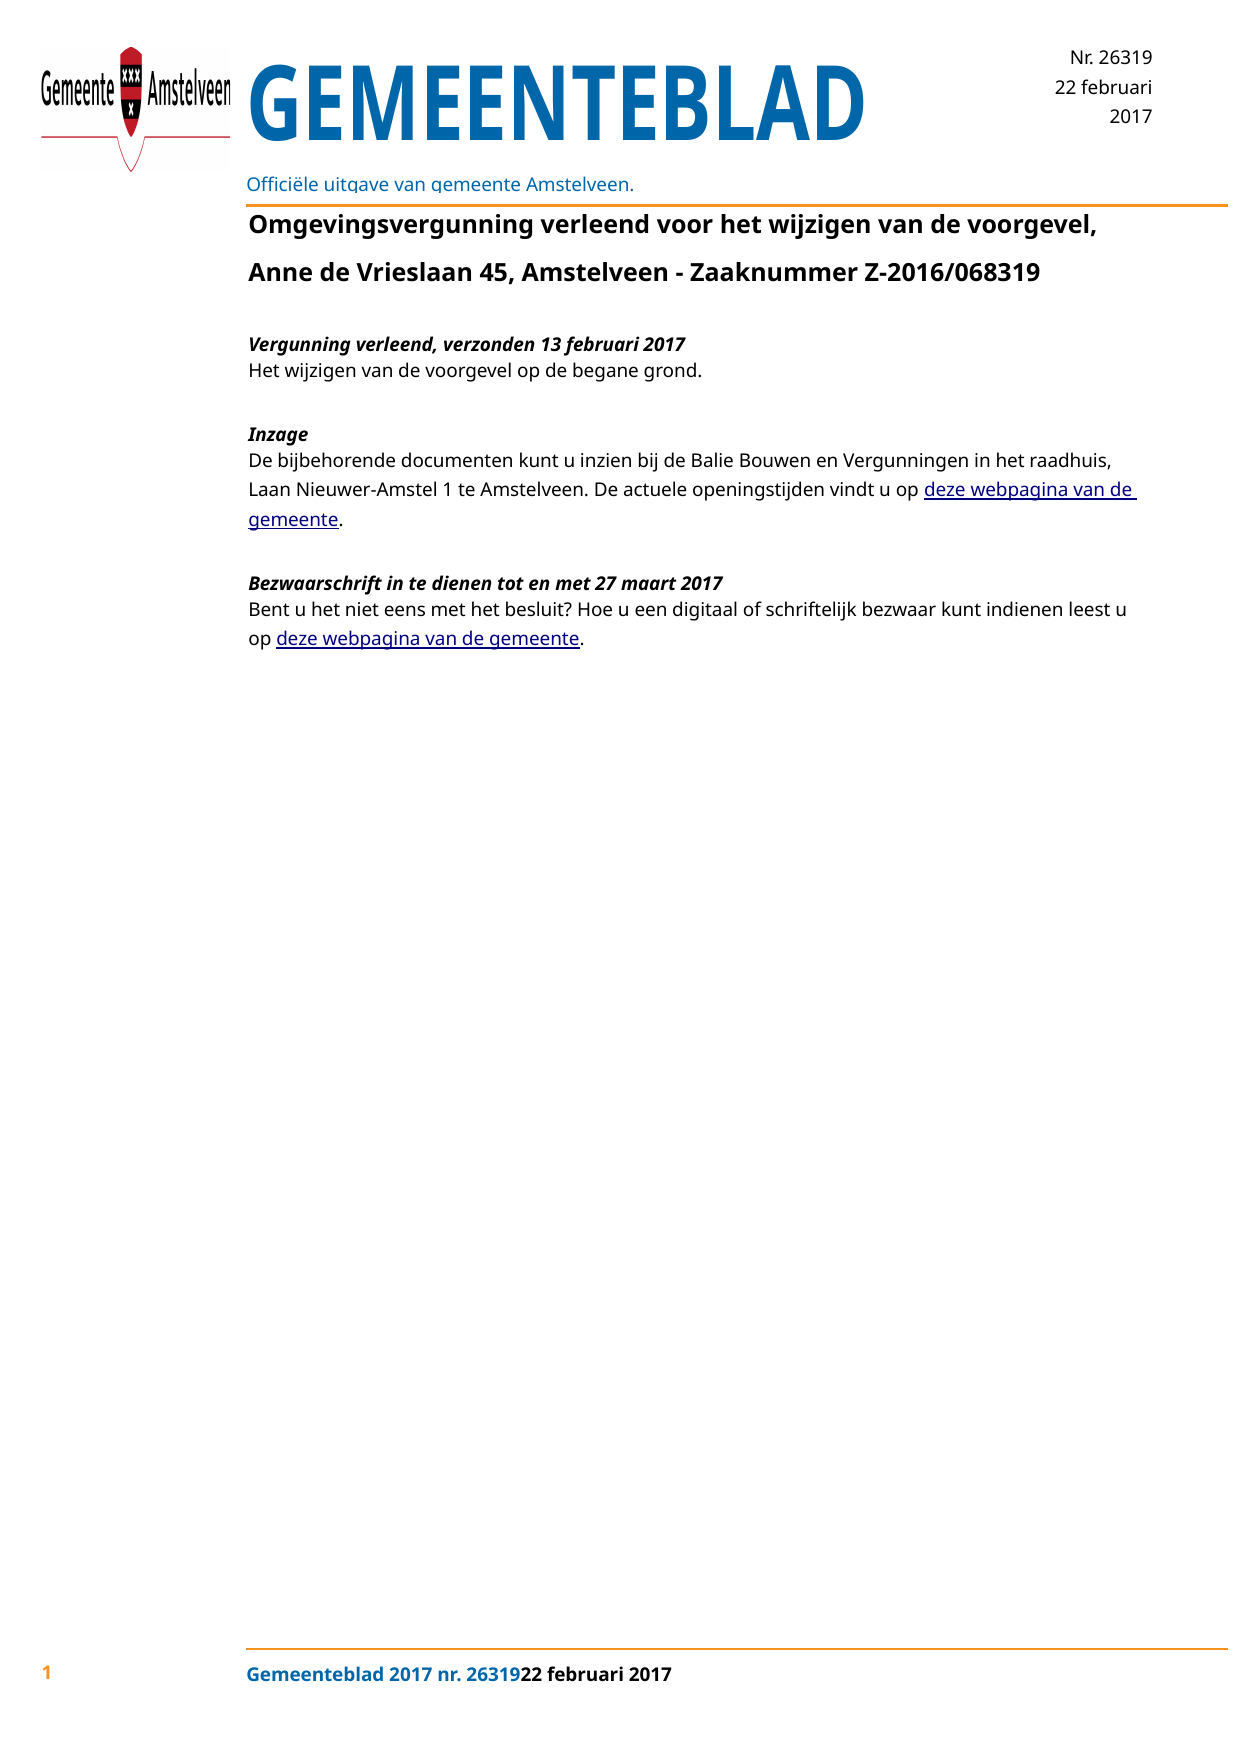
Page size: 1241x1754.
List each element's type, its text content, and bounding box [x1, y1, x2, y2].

text De bijbehorende documenten kunt u inzien bij de Balie Bouwen en Vergunningen in het raadhuis, Laan Nieuwer-Amstel 1 te Amstelveen. De actuele openingstijden vindt u op deze webpagina van de gemeente. [248, 447, 1152, 532]
picture [41, 47, 231, 172]
text Vergunning verleend, verzonden 13 februari 2017 [248, 331, 1152, 357]
text Het wijzigen van de voorgevel op de begane grond. [248, 357, 1152, 383]
text Bezwaarschrift in te dienen tot en met 27 maart 2017 [248, 570, 1152, 596]
text Bent u het niet eens met het besluit? Hoe u een digitaal of schriftelijk bezwaar kunt indienen leest u op deze webpagina van de gemeente. [248, 596, 1152, 651]
text Inzage [248, 421, 1152, 447]
text Omgevingsvergunning verleend voor het wijzigen van de voorgevel, Anne de Vrieslaan 45, Amstelveen - Zaaknummer Z-2016/068319 [248, 207, 1152, 288]
